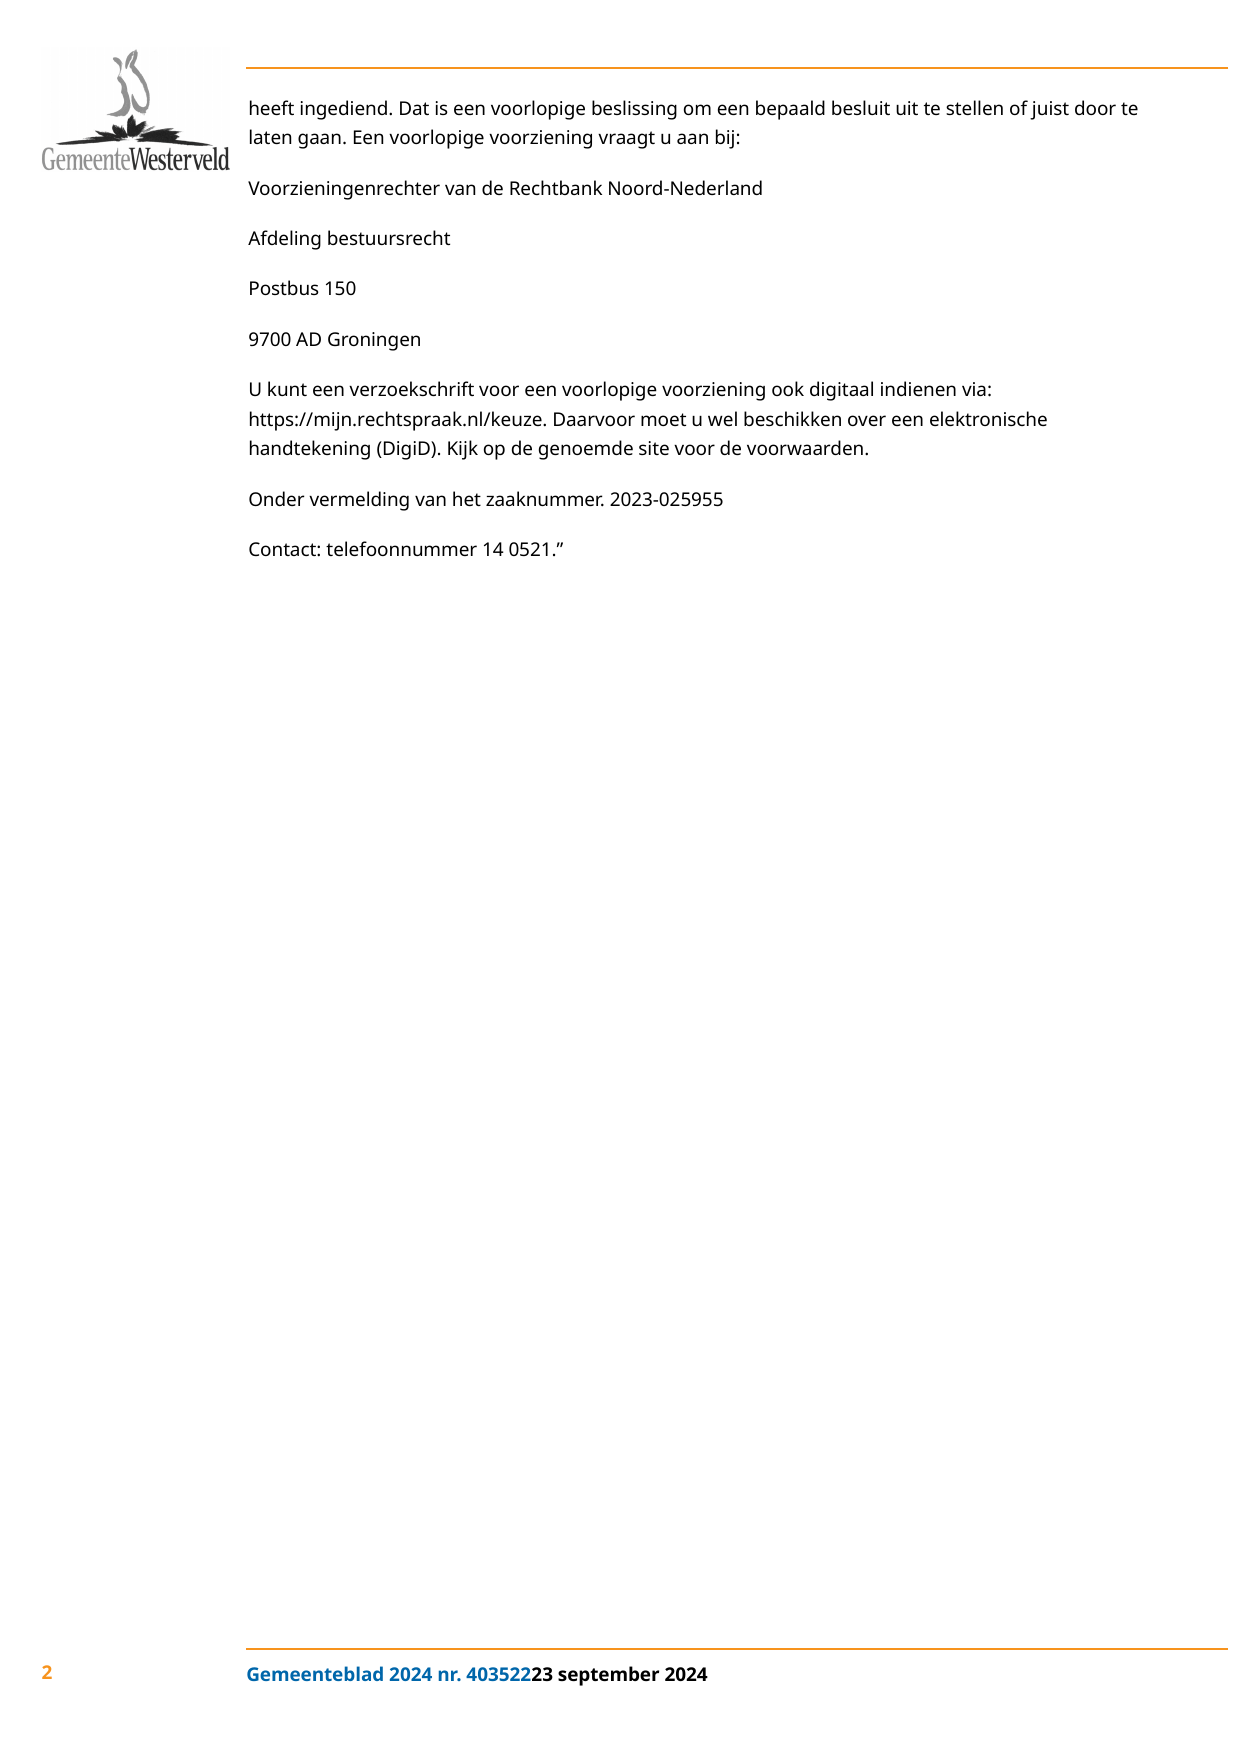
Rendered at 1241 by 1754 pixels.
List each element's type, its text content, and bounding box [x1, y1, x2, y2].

text 9700 AD Groningen [248, 326, 1152, 352]
text Postbus 150 [248, 276, 1152, 301]
text Onder vermelding van het zaaknummer. 2023-025955 [248, 486, 1152, 512]
text Voorzieningenrechter van de Rechtbank Noord-Nederland [248, 175, 1152, 201]
text Contact: telefoonnummer 14 0521.” [248, 536, 1152, 562]
text Afdeling bestuursrecht [248, 225, 1152, 251]
picture [41, 47, 231, 172]
text U kunt een verzoekschrift voor een voorlopige voorziening ook digitaal indienen via: https://mijn.rechtspraak.nl/keuze. Daarvoor moet u wel beschikken over een elektronische handtekening (DigiD). Kijk op de genoemde site voor de voorwaarden. [248, 376, 1152, 461]
text heeft ingediend. Dat is een voorlopige beslissing om een bepaald besluit uit te stellen of juist door te laten gaan. Een voorlopige voorziening vraagt u aan bij: [248, 95, 1152, 150]
